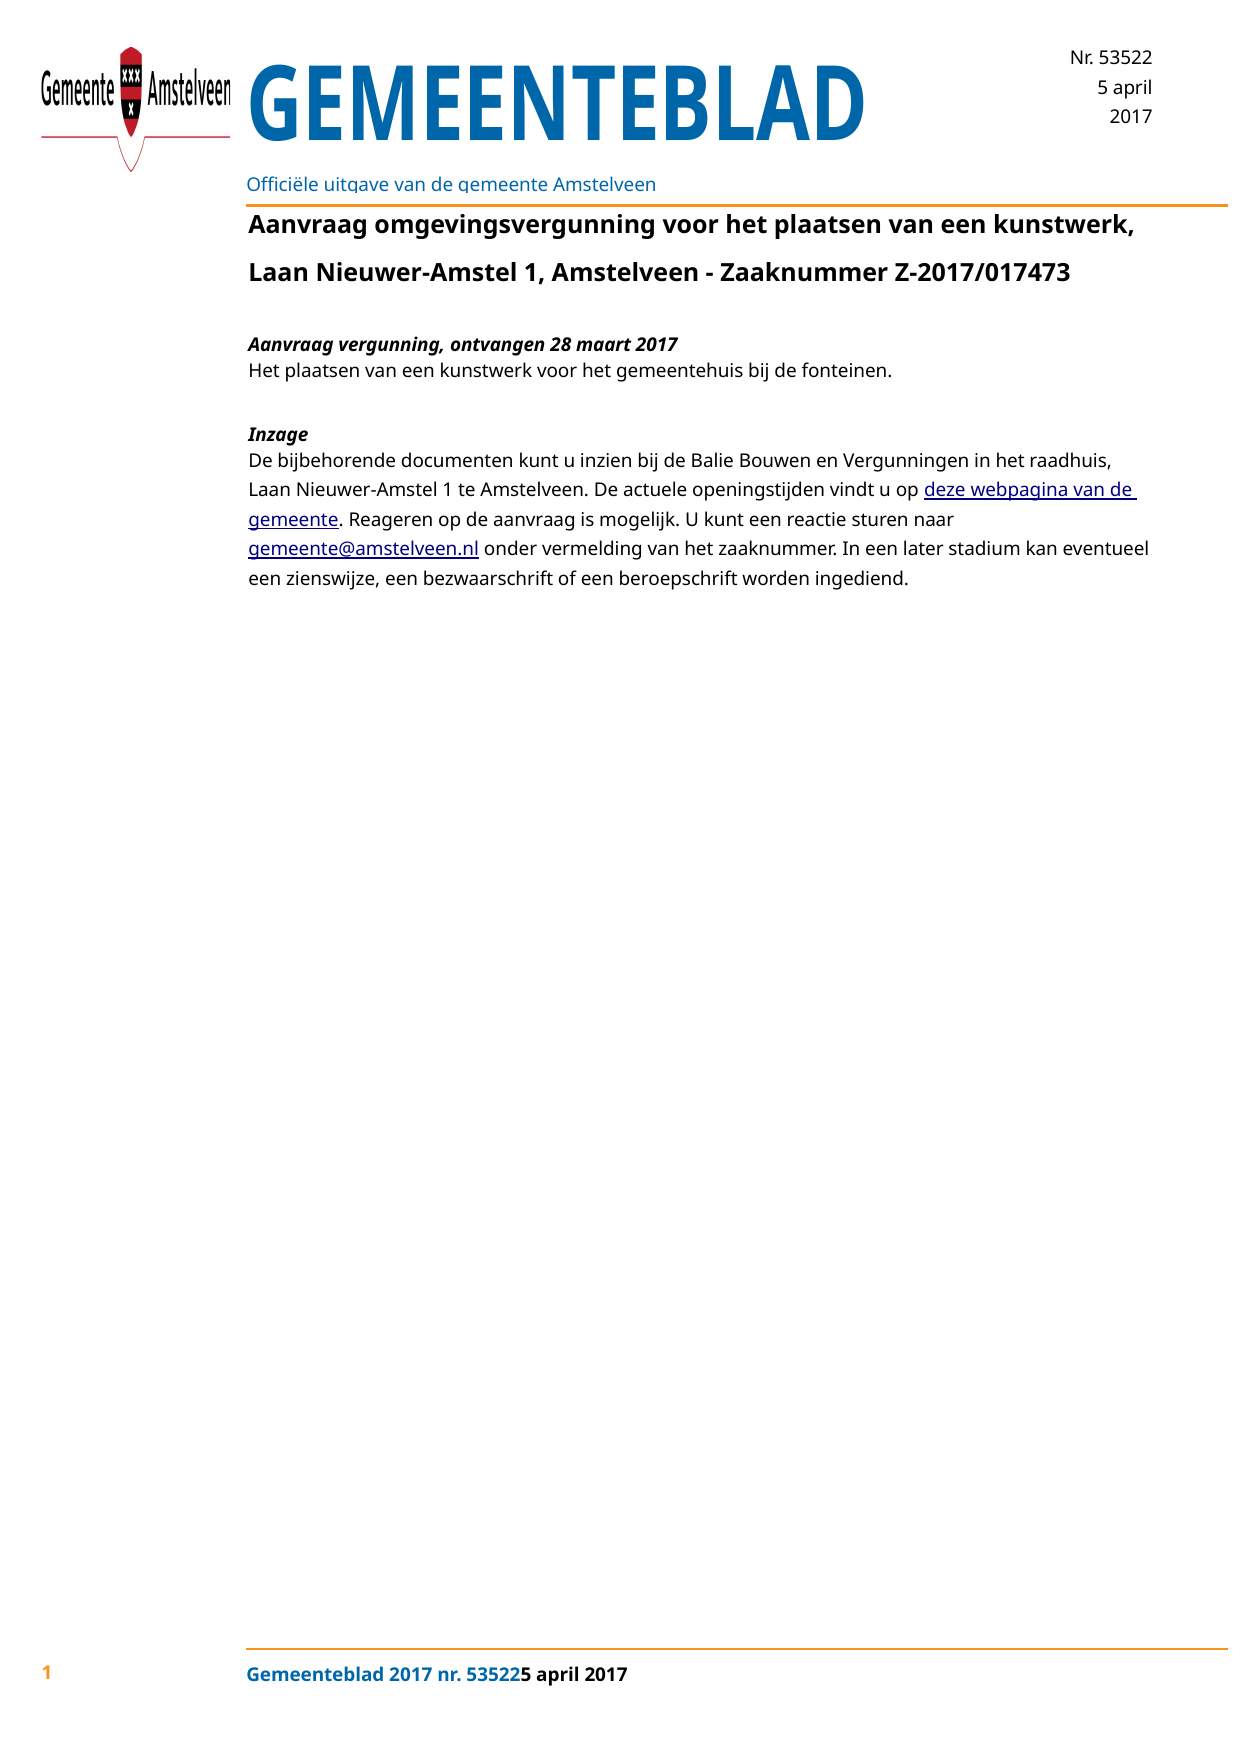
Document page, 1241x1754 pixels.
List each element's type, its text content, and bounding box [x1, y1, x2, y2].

picture [41, 47, 231, 172]
text De bijbehorende documenten kunt u inzien bij de Balie Bouwen en Vergunningen in het raadhuis, Laan Nieuwer-Amstel 1 te Amstelveen. De actuele openingstijden vindt u op deze webpagina van de gemeente. Reageren op de aanvraag is mogelijk. U kunt een reactie sturen naar gemeente@amstelveen.nl onder vermelding van het zaaknummer. In een later stadium kan eventueel een zienswijze, een bezwaarschrift of een beroepschrift worden ingediend. [248, 447, 1152, 591]
text Aanvraag vergunning, ontvangen 28 maart 2017 [248, 331, 1152, 357]
text Inzage [248, 421, 1152, 447]
text Aanvraag omgevingsvergunning voor het plaatsen van een kunstwerk, Laan Nieuwer-Amstel 1, Amstelveen - Zaaknummer Z-2017/017473 [248, 207, 1152, 288]
text Het plaatsen van een kunstwerk voor het gemeentehuis bij de fonteinen. [248, 357, 1152, 383]
